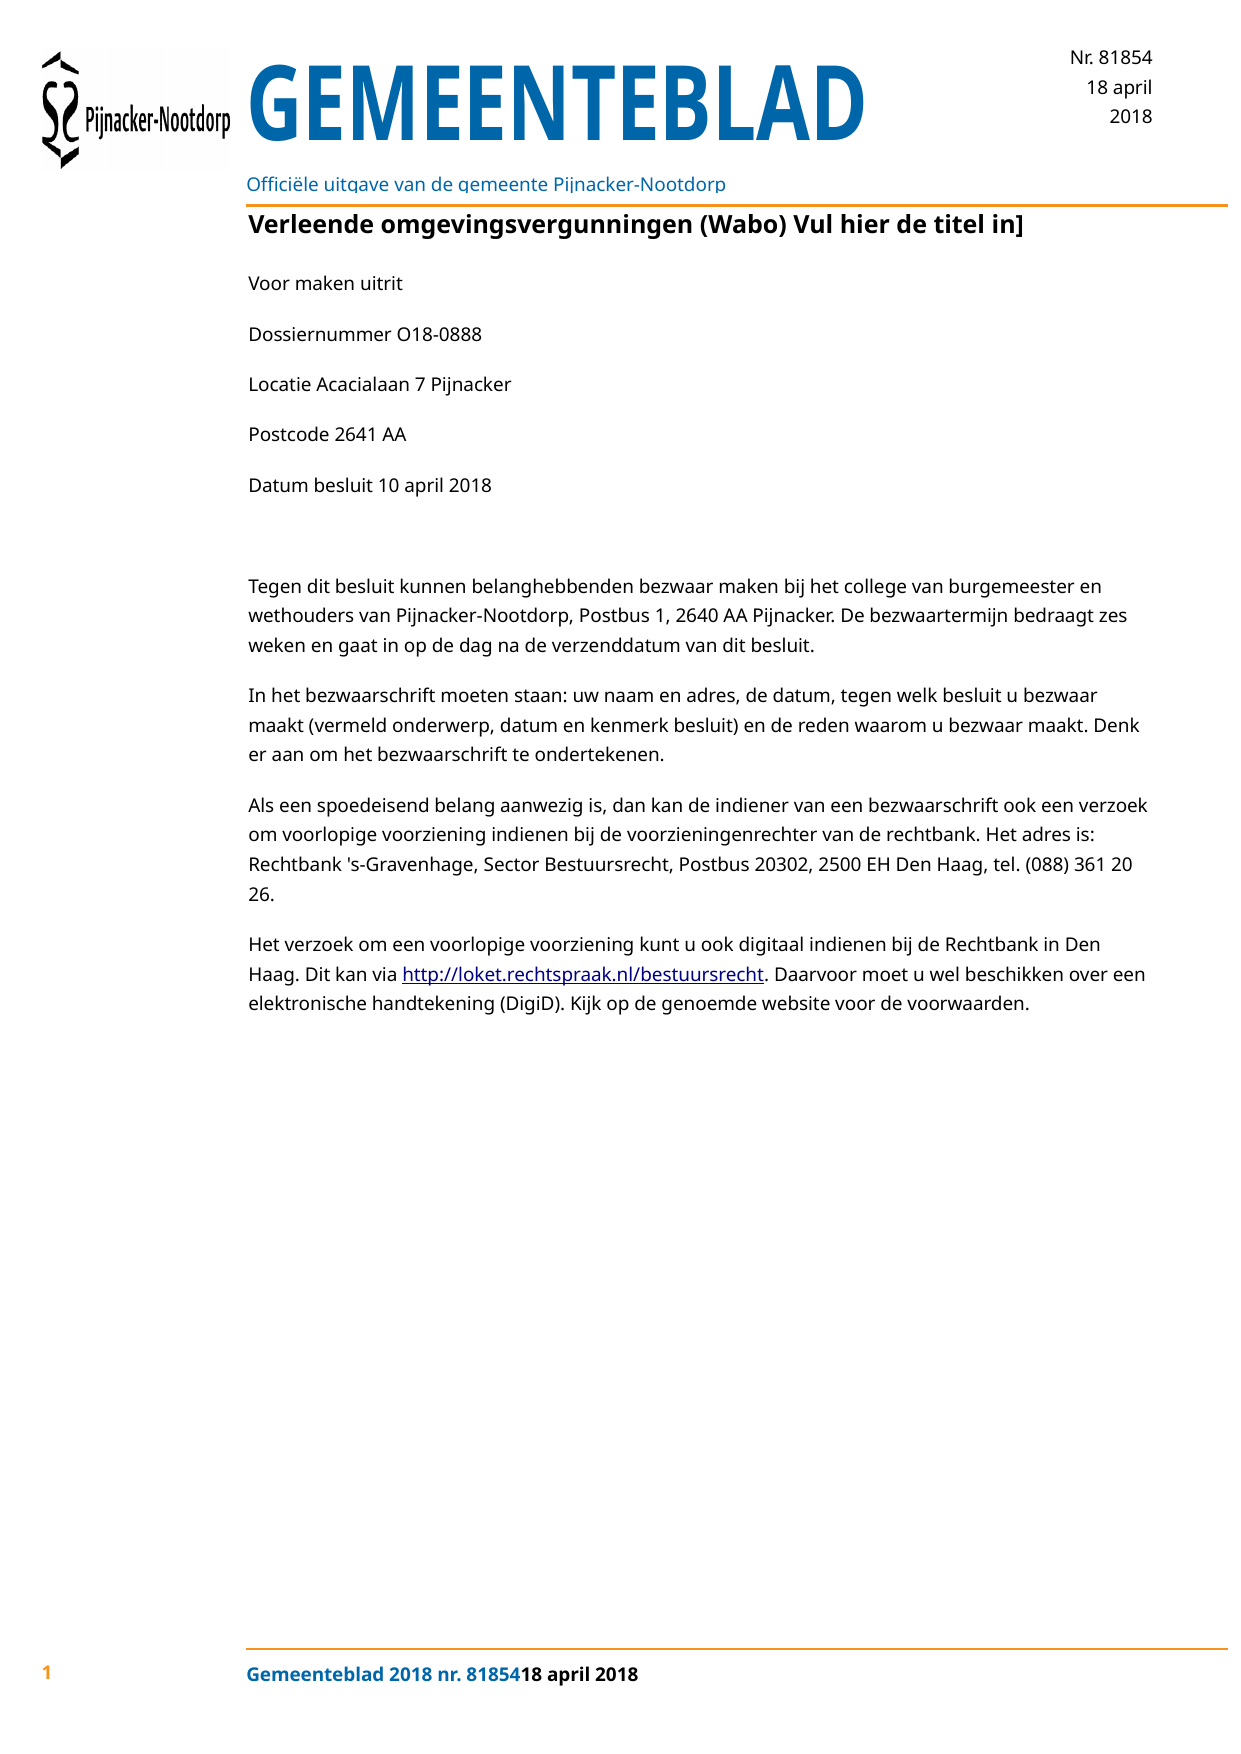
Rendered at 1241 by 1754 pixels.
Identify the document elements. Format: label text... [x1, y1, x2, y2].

text Datum besluit 10 april 2018 [248, 472, 1152, 498]
text In het bezwaarschrift moeten staan: uw naam en adres, de datum, tegen welk besluit u bezwaar maakt (vermeld onderwerp, datum en kenmerk besluit) en de reden waarom u bezwaar maakt. Denk er aan om het bezwaarschrift te ondertekenen. [248, 682, 1152, 767]
text Het verzoek om een voorlopige voorziening kunt u ook digitaal indienen bij de Rechtbank in Den Haag. Dit kan via http://loket.rechtspraak.nl/bestuursrecht. Daarvoor moet u wel beschikken over een elektronische handtekening (DigiD). Kijk op de genoemde website voor de voorwaarden. [248, 931, 1152, 1016]
text Verleende omgevingsvergunningen (Wabo) Vul hier de titel in] [248, 207, 1152, 241]
text Voor maken uitrit [248, 270, 1152, 296]
text Dossiernummer O18-0888 [248, 321, 1152, 346]
text Tegen dit besluit kunnen belanghebbenden bezwaar maken bij het college van burgemeester en wethouders van Pijnacker-Nootdorp, Postbus 1, 2640 AA Pijnacker. De bezwaartermijn bedraagt zes weken en gaat in op de dag na de verzenddatum van dit besluit. [248, 573, 1152, 658]
text Locatie Acacialaan 7 Pijnacker [248, 371, 1152, 397]
picture [41, 47, 231, 172]
text Postcode 2641 AA [248, 422, 1152, 447]
text Als een spoedeisend belang aanwezig is, dan kan de indiener van een bezwaarschrift ook een verzoek om voorlopige voorziening indienen bij de voorzieningenrechter van de rechtbank. Het adres is: Rechtbank 's-Gravenhage, Sector Bestuursrecht, Postbus 20302, 2500 EH Den Haag, tel. (088) 361 20 26. [248, 792, 1152, 906]
